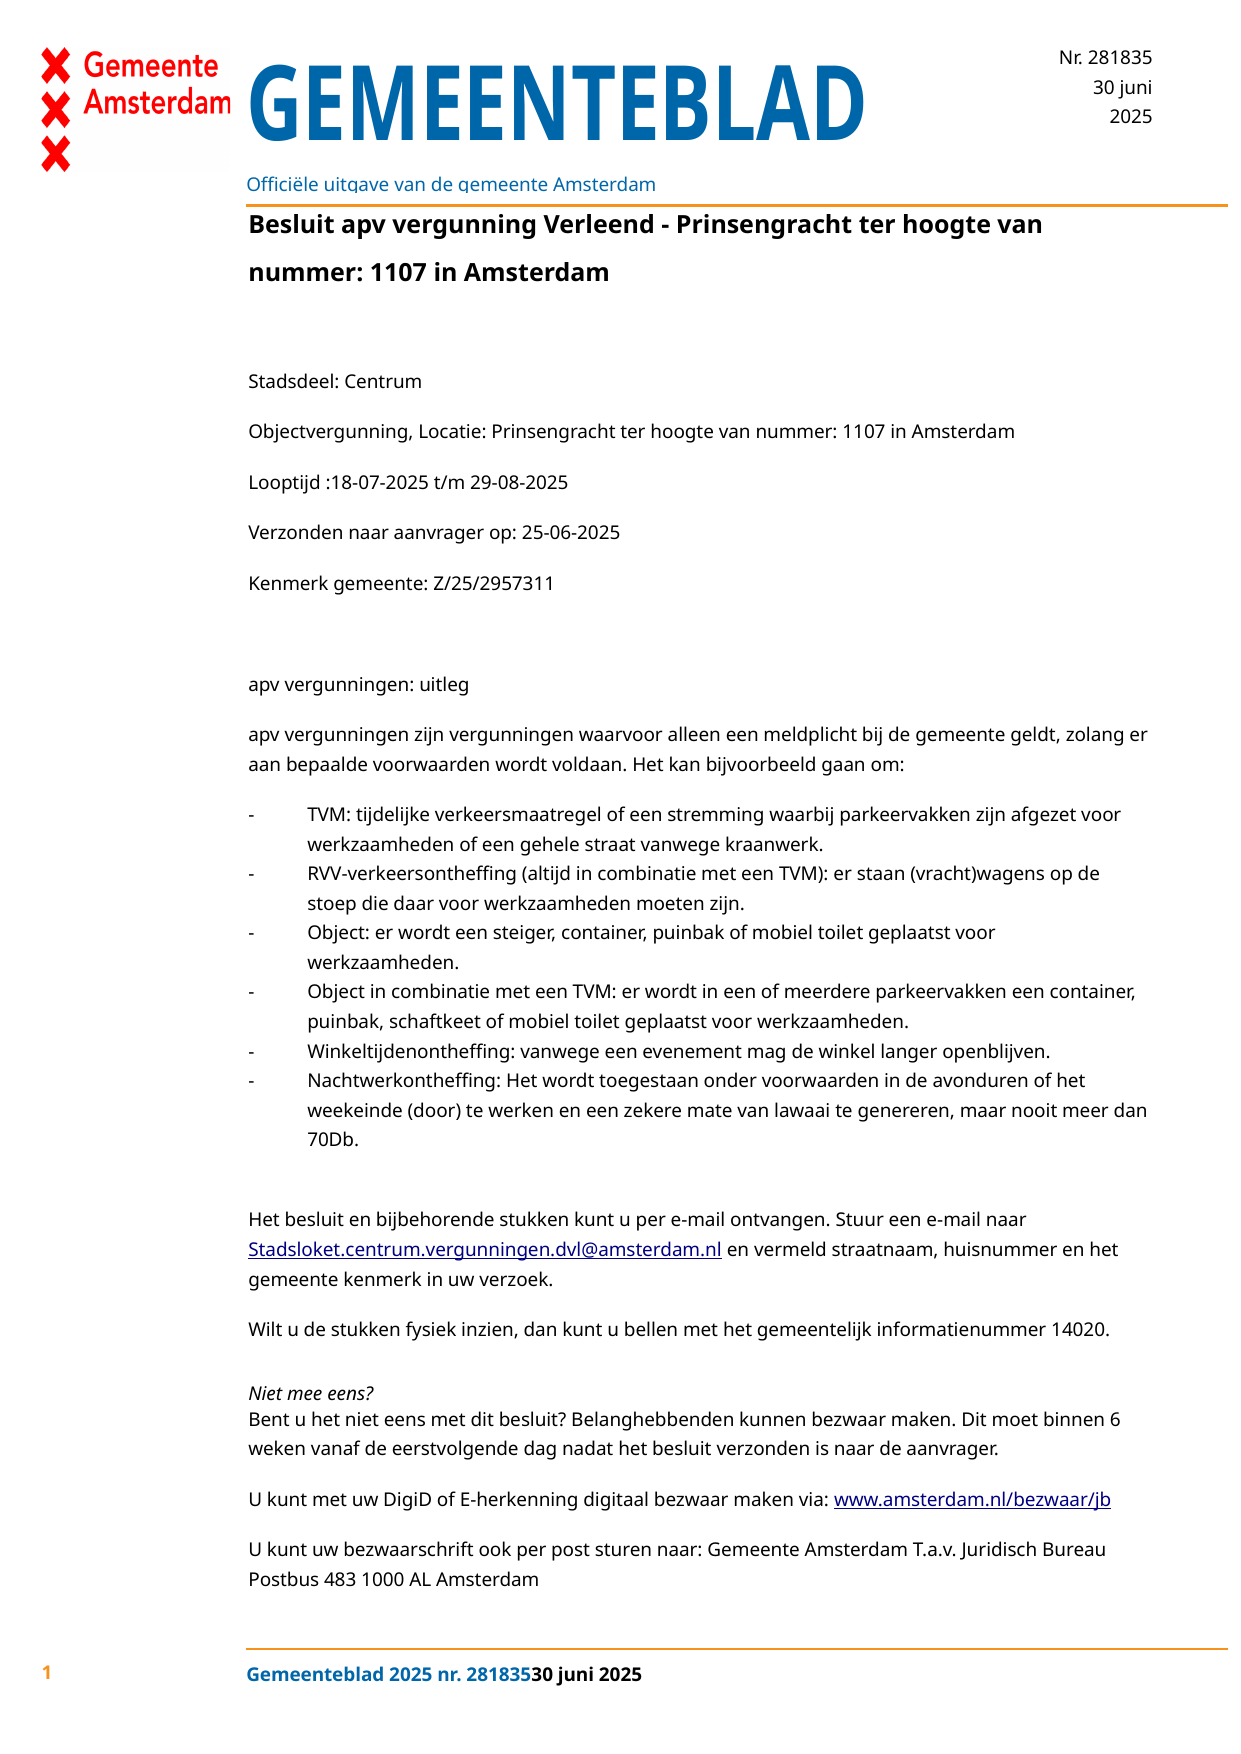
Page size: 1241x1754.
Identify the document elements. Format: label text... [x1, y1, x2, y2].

list Object: er wordt een steiger, container, puinbak of mobiel toilet geplaatst voor werkzaamheden. [248, 919, 1152, 975]
text Objectvergunning, Locatie: Prinsengracht ter hoogte van nummer: 1107 in Amsterdam [248, 419, 1152, 444]
text Niet mee eens? [248, 1380, 1152, 1406]
text Verzonden naar aanvrager op: 25-06-2025 [248, 519, 1152, 545]
text Looptijd :18-07-2025 t/m 29-08-2025 [248, 469, 1152, 495]
text apv vergunningen: uitleg [248, 671, 1152, 697]
text U kunt met uw DigiD of E-herkenning digitaal bezwaar maken via: www.amsterdam.nl/bezwaar/jb [248, 1486, 1152, 1512]
picture [41, 47, 231, 172]
list Winkeltijdenontheffing: vanwege een evenement mag de winkel langer openblijven. [248, 1038, 1152, 1064]
text apv vergunningen zijn vergunningen waarvoor alleen een meldplicht bij de gemeente geldt, zolang er aan bepaalde voorwaarden wordt voldaan. Het kan bijvoorbeeld gaan om: [248, 721, 1152, 777]
text Het besluit en bijbehorende stukken kunt u per e-mail ontvangen. Stuur een e-mail naar Stadsloket.centrum.vergunningen.dvl@amsterdam.nl en vermeld straatnaam, huisnummer en het gemeente kenmerk in uw verzoek. [248, 1207, 1152, 1292]
list Object in combinatie met een TVM: er wordt in een of meerdere parkeervakken een container, puinbak, schaftkeet of mobiel toilet geplaatst voor werkzaamheden. [248, 979, 1152, 1034]
text Stadsdeel: Centrum [248, 368, 1152, 394]
text Wilt u de stukken fysiek inzien, dan kunt u bellen met het gemeentelijk informatienummer 14020. [248, 1316, 1152, 1342]
text Besluit apv vergunning Verleend - Prinsengracht ter hoogte van nummer: 1107 in Amsterdam [248, 207, 1152, 288]
list RVV-verkeersontheffing (altijd in combinatie met een TVM): er staan (vracht)wagens op de stoep die daar voor werkzaamheden moeten zijn. [248, 860, 1152, 916]
text U kunt uw bezwaarschrift ook per post sturen naar: Gemeente Amsterdam T.a.v. Juridisch Bureau Postbus 483 1000 AL Amsterdam [248, 1536, 1152, 1592]
list Nachtwerkontheffing: Het wordt toegestaan onder voorwaarden in de avonduren of het weekeinde (door) te werken en een zekere mate van lawaai te genereren, maar nooit meer dan 70Db. [248, 1067, 1152, 1152]
text Kenmerk gemeente: Z/25/2957311 [248, 570, 1152, 596]
list TVM: tijdelijke verkeersmaatregel of een stremming waarbij parkeervakken zijn afgezet voor werkzaamheden of een gehele straat vanwege kraanwerk. [248, 801, 1152, 857]
text Bent u het niet eens met dit besluit? Belanghebbenden kunnen bezwaar maken. Dit moet binnen 6 weken vanaf de eerstvolgende dag nadat het besluit verzonden is naar de aanvrager. [248, 1406, 1152, 1461]
